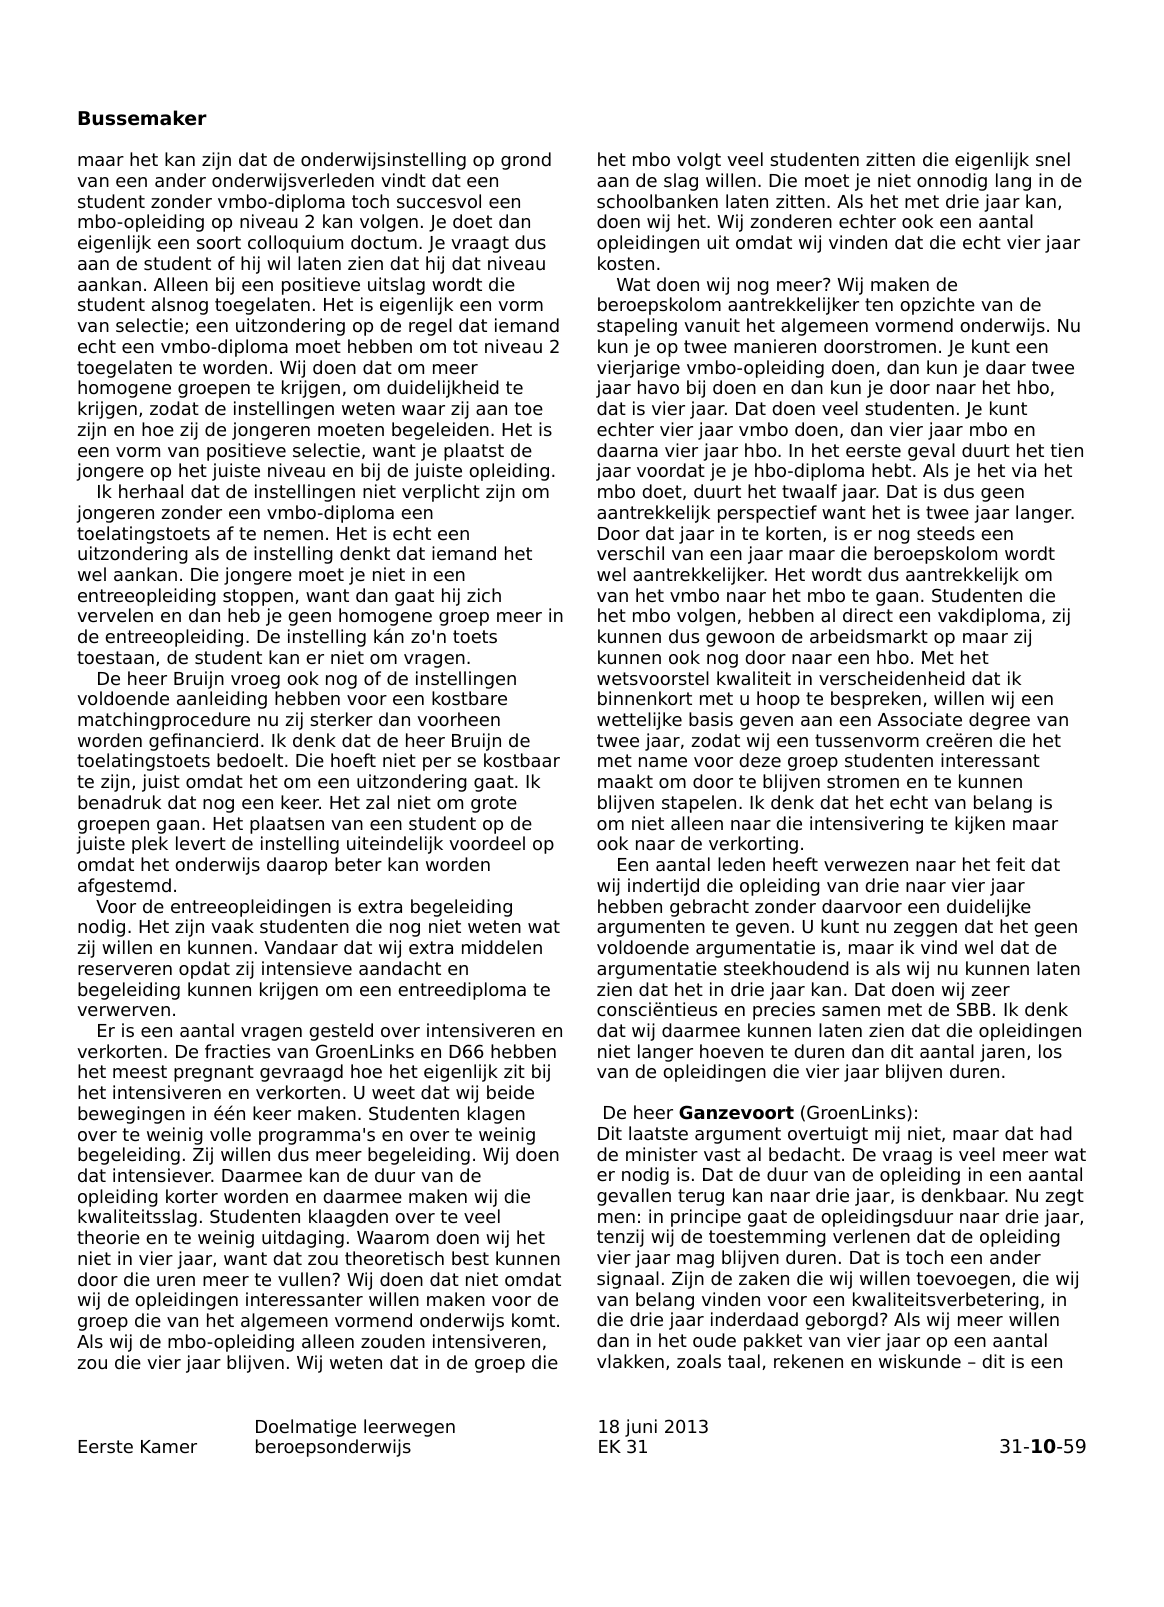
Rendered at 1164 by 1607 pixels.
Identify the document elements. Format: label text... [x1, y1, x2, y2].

text Een aantal leden heeft verwezen naar het feit dat wij indertijd die opleiding van drie naar vier jaar hebben gebracht zonder daarvoor een duidelijke argumenten te geven. U kunt nu zeggen dat het geen voldoende argumentatie is, maar ik vind wel dat de argumentatie steekhoudend is als wij nu kunnen laten zien dat het in drie jaar kan. Dat doen wij zeer consciëntieus en precies samen met de SBB. Ik denk dat wij daarmee kunnen laten zien dat die opleidingen niet langer hoeven te duren dan dit aantal jaren, los van de opleidingen die vier jaar blijven duren. [596, 855, 1087, 1083]
text het mbo volgt veel studenten zitten die eigenlijk snel aan de slag willen. Die moet je niet onnodig lang in de schoolbanken laten zitten. Als het met drie jaar kan, doen wij het. Wij zonderen echter ook een aantal opleidingen uit omdat wij vinden dat die echt vier jaar kosten. [596, 150, 1087, 274]
text Ik herhaal dat de instellingen niet verplicht zijn om jongeren zonder een vmbo-diploma een toelatingstoets af te nemen. Het is echt een uitzondering als de instelling denkt dat iemand het wel aankan. Die jongere moet je niet in een entreeopleiding stoppen, want dan gaat hij zich vervelen en dan heb je geen homogene groep meer in de entreeopleiding. De instelling kán zo'n toets toestaan, de student kan er niet om vragen. [77, 482, 567, 668]
text Voor de entreeopleidingen is extra begeleiding nodig. Het zijn vaak studenten die nog niet weten wat zij willen en kunnen. Vandaar dat wij extra middelen reserveren opdat zij intensieve aandacht en begeleiding kunnen krijgen om een entreediploma te verwerven. [77, 896, 567, 1021]
text Er is een aantal vragen gesteld over intensiveren en verkorten. De fracties van GroenLinks en D66 hebben het meest pregnant gevraagd hoe het eigenlijk zit bij het intensiveren en verkorten. U weet dat wij beide bewegingen in één keer maken. Studenten klagen over te weinig volle programma's en over te weinig begeleiding. Zij willen dus meer begeleiding. Wij doen dat intensiever. Daarmee kan de duur van de opleiding korter worden en daarmee maken wij die kwaliteitsslag. Studenten klaagden over te veel theorie en te weinig uitdaging. Waarom doen wij het niet in vier jaar, want dat zou theoretisch best kunnen door die uren meer te vullen? Wij doen dat niet omdat wij de opleidingen interessanter willen maken voor de groep die van het algemeen vormend onderwijs komt. Als wij de mbo-opleiding alleen zouden intensiveren, zou die vier jaar blijven. Wij weten dat in de groep die [77, 1021, 567, 1373]
text maar het kan zijn dat de onderwijsinstelling op grond van een ander onderwijsverleden vindt dat een student zonder vmbo-diploma toch succesvol een mbo-opleiding op niveau 2 kan volgen. Je doet dan eigenlijk een soort colloquium doctum. Je vraagt dus aan de student of hij wil laten zien dat hij dat niveau aankan. Alleen bij een positieve uitslag wordt die student alsnog toegelaten. Het is eigenlijk een vorm van selectie; een uitzondering op de regel dat iemand echt een vmbo-diploma moet hebben om tot niveau 2 toegelaten te worden. Wij doen dat om meer homogene groepen te krijgen, om duidelijkheid te krijgen, zodat de instellingen weten waar zij aan toe zijn en hoe zij de jongeren moeten begeleiden. Het is een vorm van positieve selectie, want je plaatst de jongere op het juiste niveau en bij de juiste opleiding. [77, 150, 567, 482]
text De heer Bruijn vroeg ook nog of de instellingen voldoende aanleiding hebben voor een kostbare matchingprocedure nu zij sterker dan voorheen worden gefinancierd. Ik denk dat de heer Bruijn de toelatingstoets bedoelt. Die hoeft niet per se kostbaar te zijn, juist omdat het om een uitzondering gaat. Ik benadruk dat nog een keer. Het zal niet om grote groepen gaan. Het plaatsen van een student op de juiste plek levert de instelling uiteindelijk voordeel op omdat het onderwijs daarop beter kan worden afgestemd. [77, 668, 567, 896]
text Dit laatste argument overtuigt mij niet, maar dat had de minister vast al bedacht. De vraag is veel meer wat er nodig is. Dat de duur van de opleiding in een aantal gevallen terug kan naar drie jaar, is denkbaar. Nu zegt men: in principe gaat de opleidingsduur naar drie jaar, tenzij wij de toestemming verlenen dat de opleiding vier jaar mag blijven duren. Dat is toch een ander signaal. Zijn de zaken die wij willen toevoegen, die wij van belang vinden voor een kwaliteitsverbetering, in die drie jaar inderdaad geborgd? Als wij meer willen dan in het oude pakket van vier jaar op een aantal vlakken, zoals taal, rekenen en wiskunde – dit is een [596, 1124, 1087, 1372]
text Wat doen wij nog meer? Wij maken de beroepskolom aantrekkelijker ten opzichte van de stapeling vanuit het algemeen vormend onderwijs. Nu kun je op twee manieren doorstromen. Je kunt een vierjarige vmbo-opleiding doen, dan kun je daar twee jaar havo bij doen en dan kun je door naar het hbo, dat is vier jaar. Dat doen veel studenten. Je kunt echter vier jaar vmbo doen, dan vier jaar mbo en daarna vier jaar hbo. In het eerste geval duurt het tien jaar voordat je je hbo-diploma hebt. Als je het via het mbo doet, duurt het twaalf jaar. Dat is dus geen aantrekkelijk perspectief want het is twee jaar langer. Door dat jaar in te korten, is er nog steeds een verschil van een jaar maar die beroepskolom wordt wel aantrekkelijker. Het wordt dus aantrekkelijk om van het vmbo naar het mbo te gaan. Studenten die het mbo volgen, hebben al direct een vakdiploma, zij kunnen dus gewoon de arbeidsmarkt op maar zij kunnen ook nog door naar een hbo. Met het wetsvoorstel kwaliteit in verscheidenheid dat ik binnenkort met u hoop te bespreken, willen wij een wettelijke basis geven aan een Associate degree van twee jaar, zodat wij een tussenvorm creëren die het met name voor deze groep studenten interessant maakt om door te blijven stromen en te kunnen blijven stapelen. Ik denk dat het echt van belang is om niet alleen naar die intensivering te kijken maar ook naar de verkorting. [596, 274, 1087, 855]
text De heer Ganzevoort (GroenLinks): [596, 1103, 1087, 1124]
